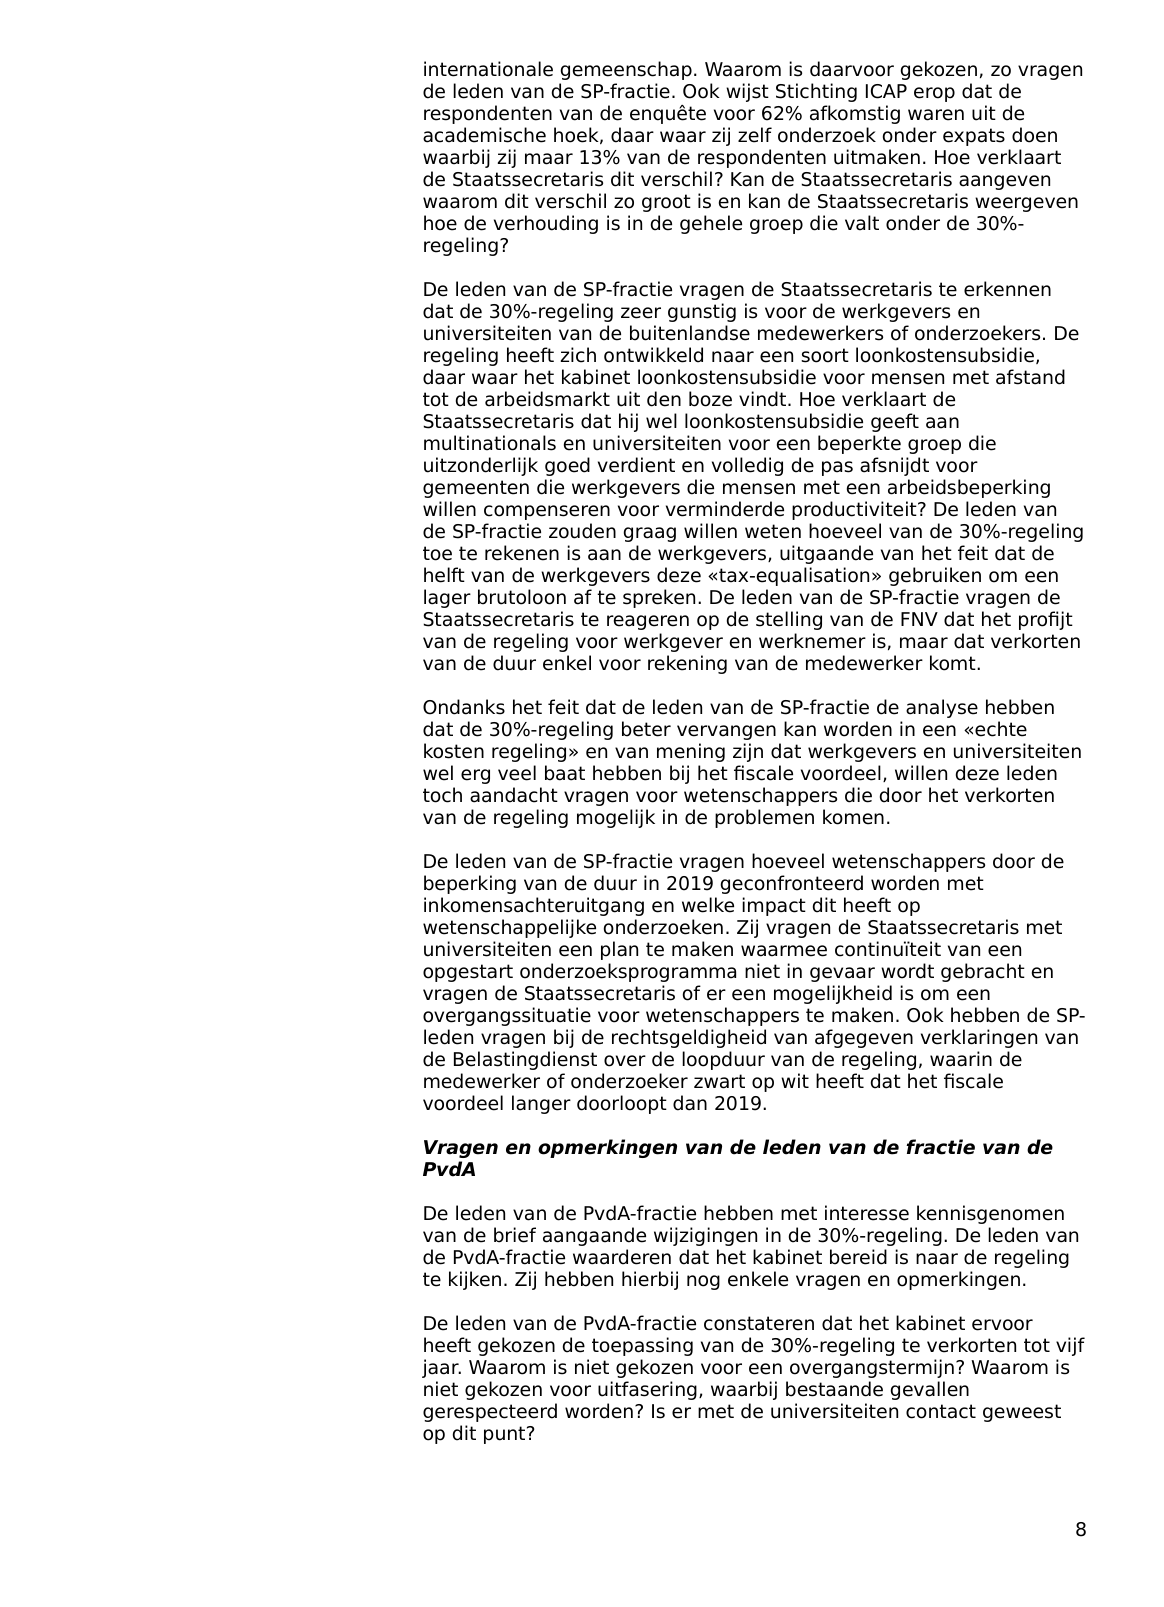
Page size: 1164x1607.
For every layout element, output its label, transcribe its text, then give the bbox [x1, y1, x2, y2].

subtitle Vragen en opmerkingen van de leden van de fractie van de PvdA [422, 1137, 1087, 1181]
text internationale gemeenschap. Waarom is daarvoor gekozen, zo vragen de leden van de SP-fractie. Ook wijst Stichting ICAP erop dat de respondenten van de enquête voor 62% afkomstig waren uit de academische hoek, daar waar zij zelf onderzoek onder expats doen waarbij zij maar 13% van de respondenten uitmaken. Hoe verklaart de Staatssecretaris dit verschil? Kan de Staatssecretaris aangeven waarom dit verschil zo groot is en kan de Staatssecretaris weergeven hoe de verhouding is in de gehele groep die valt onder de 30%-regeling? [422, 59, 1087, 257]
text De leden van de PvdA-fractie constateren dat het kabinet ervoor heeft gekozen de toepassing van de 30%-regeling te verkorten tot vijf jaar. Waarom is niet gekozen voor een overgangstermijn? Waarom is niet gekozen voor uitfasering, waarbij bestaande gevallen gerespecteerd worden? Is er met de universiteiten contact geweest op dit punt? [422, 1313, 1087, 1445]
text De leden van de SP-fractie vragen de Staatssecretaris te erkennen dat de 30%-regeling zeer gunstig is voor de werkgevers en universiteiten van de buitenlandse medewerkers of onderzoekers. De regeling heeft zich ontwikkeld naar een soort loonkostensubsidie, daar waar het kabinet loonkostensubsidie voor mensen met afstand tot de arbeidsmarkt uit den boze vindt. Hoe verklaart de Staatssecretaris dat hij wel loonkostensubsidie geeft aan multinationals en universiteiten voor een beperkte groep die uitzonderlijk goed verdient en volledig de pas afsnijdt voor gemeenten die werkgevers die mensen met een arbeidsbeperking willen compenseren voor verminderde productiviteit? De leden van de SP-fractie zouden graag willen weten hoeveel van de 30%-regeling toe te rekenen is aan de werkgevers, uitgaande van het feit dat de helft van de werkgevers deze «tax-equalisation» gebruiken om een lager brutoloon af te spreken. De leden van de SP-fractie vragen de Staatssecretaris te reageren op de stelling van de FNV dat het profijt van de regeling voor werkgever en werknemer is, maar dat verkorten van de duur enkel voor rekening van de medewerker komt. [422, 279, 1087, 675]
text De leden van de PvdA-fractie hebben met interesse kennisgenomen van de brief aangaande wijzigingen in de 30%-regeling. De leden van de PvdA-fractie waarderen dat het kabinet bereid is naar de regeling te kijken. Zij hebben hierbij nog enkele vragen en opmerkingen. [422, 1203, 1087, 1291]
text Ondanks het feit dat de leden van de SP-fractie de analyse hebben dat de 30%-regeling beter vervangen kan worden in een «echte kosten regeling» en van mening zijn dat werkgevers en universiteiten wel erg veel baat hebben bij het fiscale voordeel, willen deze leden toch aandacht vragen voor wetenschappers die door het verkorten van de regeling mogelijk in de problemen komen. [422, 697, 1087, 829]
text De leden van de SP-fractie vragen hoeveel wetenschappers door de beperking van de duur in 2019 geconfronteerd worden met inkomensachteruitgang en welke impact dit heeft op wetenschappelijke onderzoeken. Zij vragen de Staatssecretaris met universiteiten een plan te maken waarmee continuïteit van een opgestart onderzoeksprogramma niet in gevaar wordt gebracht en vragen de Staatssecretaris of er een mogelijkheid is om een overgangssituatie voor wetenschappers te maken. Ook hebben de SP-leden vragen bij de rechtsgeldigheid van afgegeven verklaringen van de Belastingdienst over de loopduur van de regeling, waarin de medewerker of onderzoeker zwart op wit heeft dat het fiscale voordeel langer doorloopt dan 2019. [422, 851, 1087, 1115]
